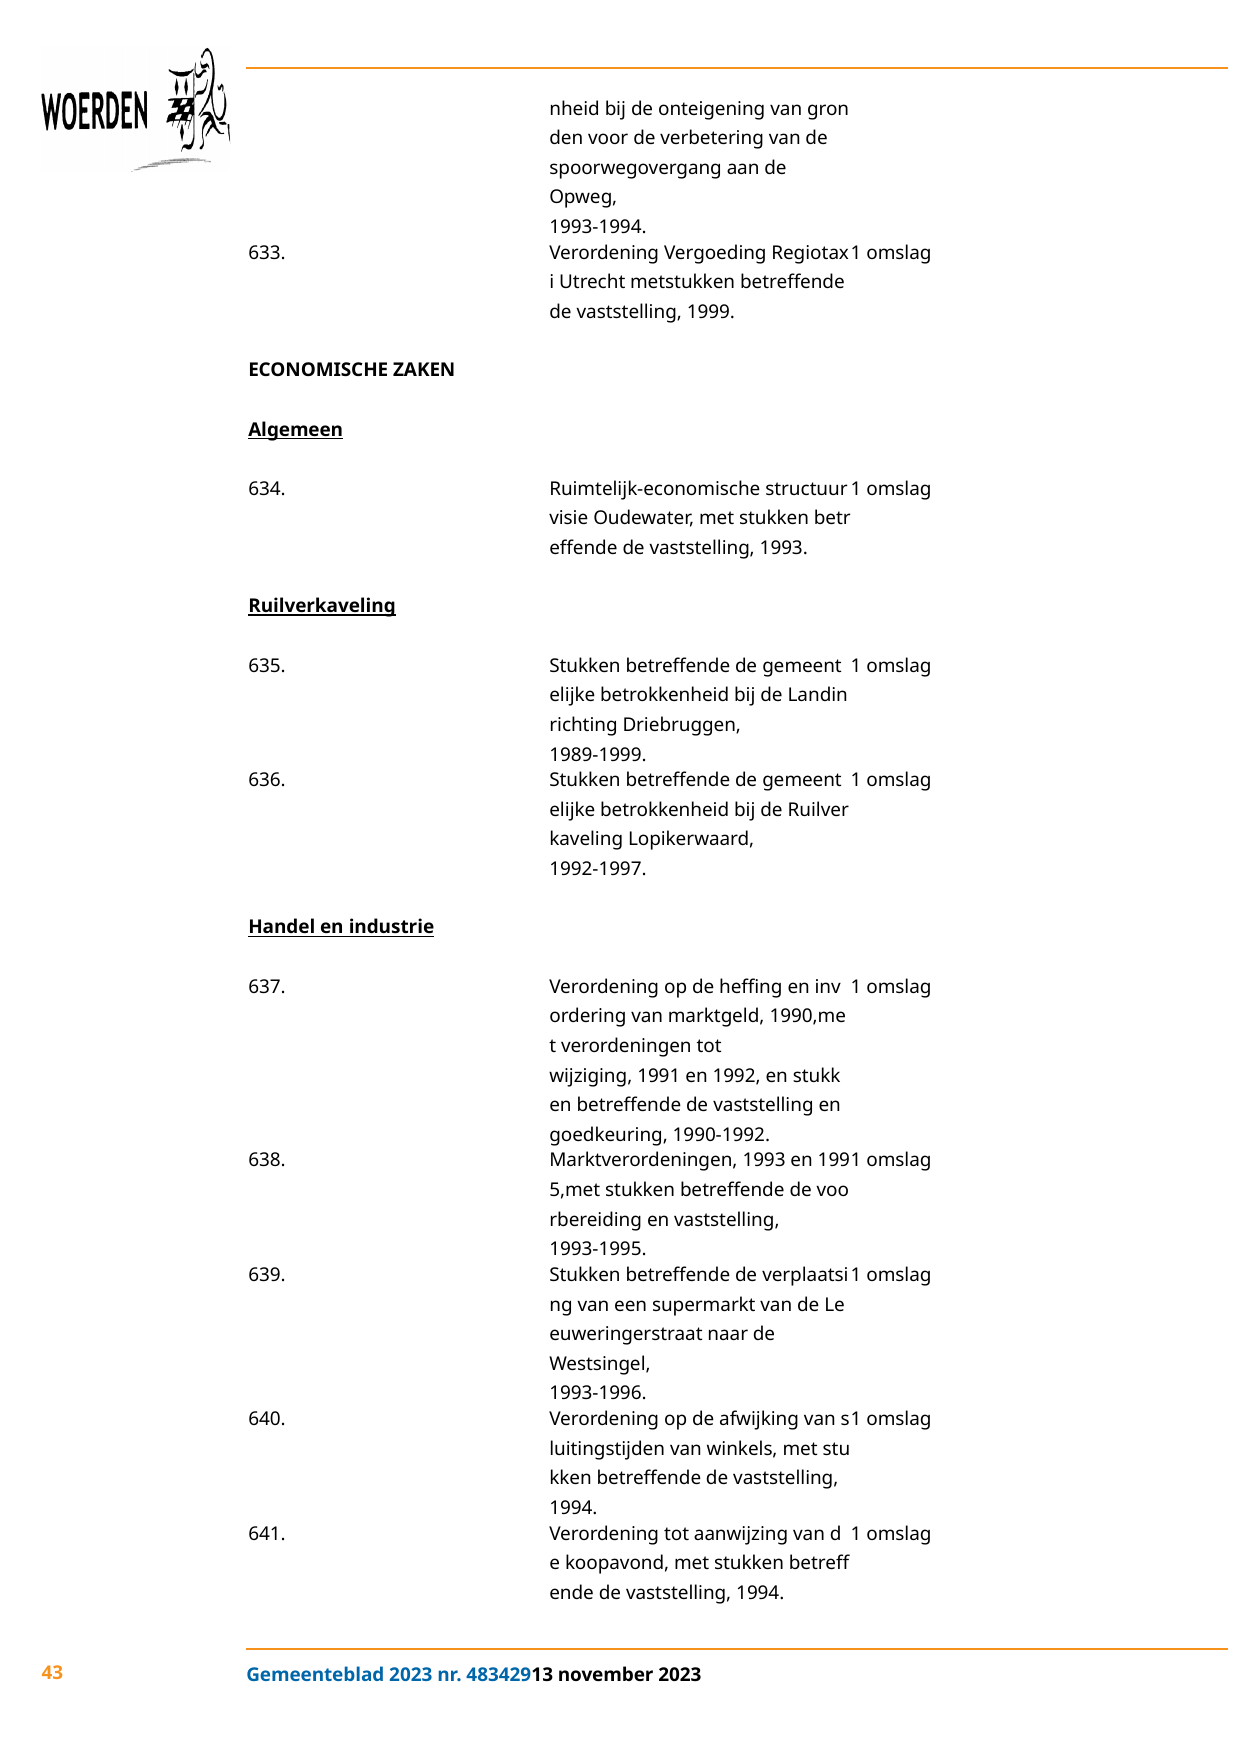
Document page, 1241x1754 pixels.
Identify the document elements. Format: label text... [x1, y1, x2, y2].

table_cell 639. [248, 1261, 549, 1405]
table_cell Stukken betreffende de gemeentelijke betrokkenheid bij de Ruilverkaveling Lopikerwaard, 1992-1997. [549, 766, 850, 881]
table_cell [248, 95, 549, 239]
text ECONOMISCHE ZAKEN [248, 357, 1152, 382]
table_header 635. [248, 652, 549, 766]
table_cell 1 omslag [850, 1520, 1152, 1604]
table_cell Verordening Vergoeding Regiotaxi Utrecht metstukken betreffende de vaststelling, 1999. [549, 239, 850, 324]
table_cell Verordening tot aanwijzing van de koopavond, met stukken betreffende de vaststelling, 1994. [549, 1520, 850, 1604]
table_cell Stukken betreffende de verplaatsing van een supermarkt van de Leeuweringerstraat naar de Westsingel, 1993-1996. [549, 1261, 850, 1405]
text Ruilverkaveling [248, 593, 1152, 618]
picture [41, 47, 231, 172]
table_header 637. [248, 973, 549, 1147]
table_header 1 omslag [850, 973, 1152, 1147]
table_header Ruimtelijk-economische structuurvisie Oudewater, met stukken betreffende de vaststelling, 1993. [549, 475, 850, 560]
text Algemeen [248, 416, 1152, 441]
text Handel en industrie [248, 914, 1152, 939]
table_cell 638. [248, 1147, 549, 1261]
table_header 1 omslag [850, 475, 1152, 560]
table_header 634. [248, 475, 549, 560]
table_cell 1 omslag [850, 239, 1152, 324]
table_cell 1 omslag [850, 1405, 1152, 1520]
table_cell 640. [248, 1405, 549, 1520]
table_cell Verordening op de afwijking van sluitingstijden van winkels, met stukken betreffende de vaststelling, 1994. [549, 1405, 850, 1520]
table_header Stukken betreffende de gemeentelijke betrokkenheid bij de Landinrichting Driebruggen, 1989-1999. [549, 652, 850, 766]
table_cell 1 omslag [850, 1261, 1152, 1405]
table_cell 633. [248, 239, 549, 324]
table_header 1 omslag [850, 652, 1152, 766]
table_cell 1 omslag [850, 1147, 1152, 1261]
table_cell Marktverordeningen, 1993 en 1995,met stukken betreffende de voorbereiding en vaststelling, 1993-1995. [549, 1147, 850, 1261]
table_cell 1 omslag [850, 766, 1152, 881]
table_header Verordening op de heffing en invordering van marktgeld, 1990,met verordeningen tot wijziging, 1991 en 1992, en stukken betreffende de vaststelling en goedkeuring, 1990-1992. [549, 973, 850, 1147]
table_cell nheid bij de onteigening van gronden voor de verbetering van de spoorwegovergang aan de Opweg, 1993-1994. [549, 95, 850, 239]
table_cell 636. [248, 766, 549, 881]
table_cell 641. [248, 1520, 549, 1604]
table_cell [850, 95, 1152, 239]
